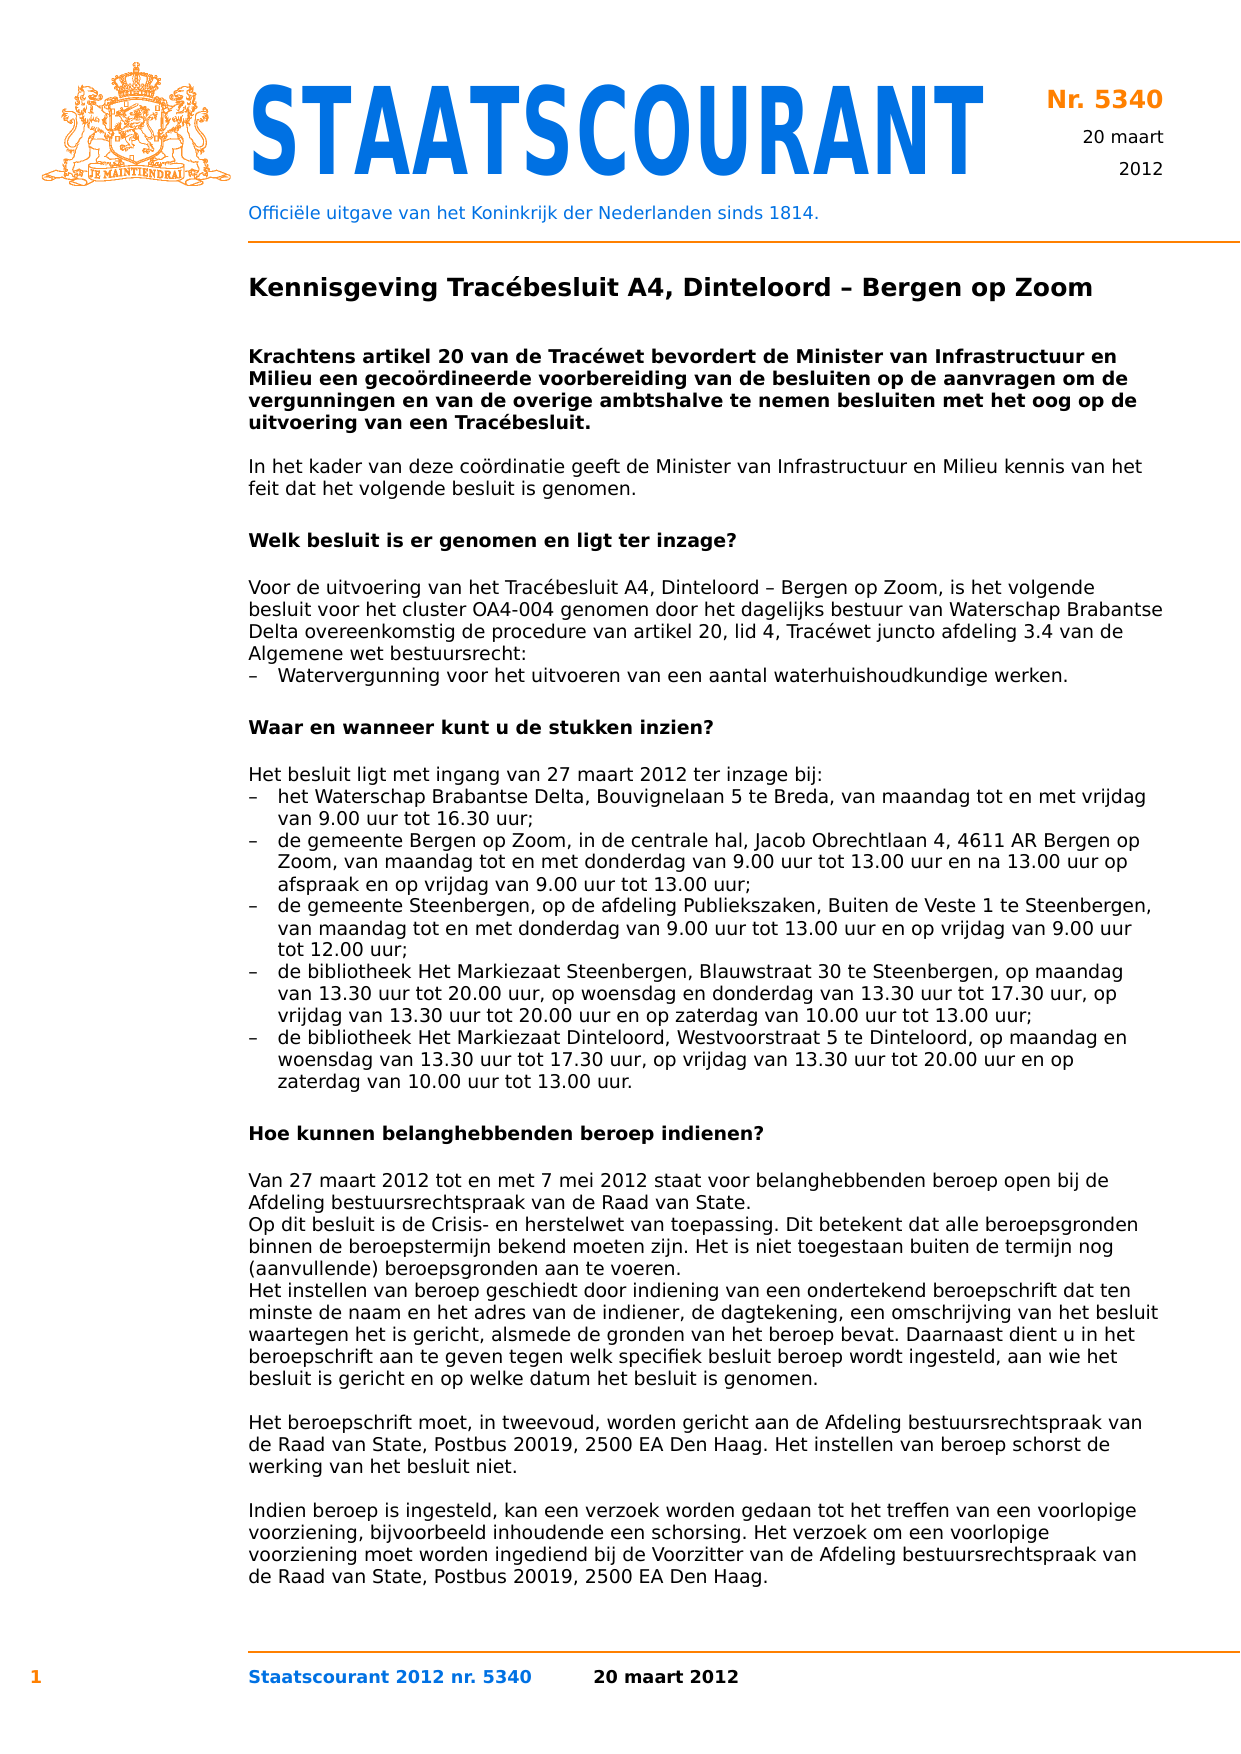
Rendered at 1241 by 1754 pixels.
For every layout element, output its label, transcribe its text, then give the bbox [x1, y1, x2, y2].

text – het Waterschap Brabantse Delta, Bouvignelaan 5 te Breda, van maandag tot en met vrijdag van 9.00 uur tot 16.30 uur; [248, 786, 1163, 829]
picture [41, 62, 231, 186]
text Krachtens artikel 20 van de Tracéwet bevordert de Minister van Infrastructuur en Milieu een gecoördineerde voorbereiding van de besluiten op de aanvragen om de vergunningen en van de overige ambtshalve te nemen besluiten met het oog op de uitvoering van een Tracébesluit. [248, 346, 1163, 434]
text Van 27 maart 2012 tot en met 7 mei 2012 staat voor belanghebbenden beroep open bij de Afdeling bestuursrechtspraak van de Raad van State. [248, 1170, 1163, 1214]
text In het kader van deze coördinatie geeft de Minister van Infrastructuur en Milieu kennis van het feit dat het volgende besluit is genomen. [248, 456, 1163, 500]
text Voor de uitvoering van het Tracébesluit A4, Dinteloord – Bergen op Zoom, is het volgende besluit voor het cluster OA4-004 genomen door het dagelijks bestuur van Waterschap Brabantse Delta overeenkomstig de procedure van artikel 20, lid 4, Tracéwet juncto afdeling 3.4 van de Algemene wet bestuursrecht: [248, 577, 1163, 664]
table_header STAATSCOURANT [248, 62, 998, 203]
subtitle Welk besluit is er genomen en ligt ter inzage? [248, 530, 1163, 552]
subtitle Kennisgeving Tracébesluit A4, Dinteloord – Bergen op Zoom [248, 273, 1163, 302]
table_header Nr. 5340 [998, 62, 1240, 121]
text Het besluit ligt met ingang van 27 maart 2012 ter inzage bij: [248, 763, 1163, 786]
subtitle Waar en wanneer kunt u de stukken inzien? [248, 717, 1163, 738]
table_header [25, 62, 248, 241]
text – Watervergunning voor het uitvoeren van een aantal waterhuishoudkundige werken. [248, 664, 1163, 687]
table_cell 2012 [998, 153, 1240, 203]
text Indien beroep is ingesteld, kan een verzoek worden gedaan tot het treffen van een voorlopige voorziening, bijvoorbeeld inhoudende een schorsing. Het verzoek om een voorlopige voorziening moet worden ingediend bij de Voorzitter van de Afdeling bestuursrechtspraak van de Raad van State, Postbus 20019, 2500 EA Den Haag. [248, 1500, 1163, 1588]
text Het beroepschrift moet, in tweevoud, worden gericht aan de Afdeling bestuursrechtspraak van de Raad van State, Postbus 20019, 2500 EA Den Haag. Het instellen van beroep schorst de werking van het besluit niet. [248, 1412, 1163, 1478]
table_cell Officiële uitgave van het Koninkrijk der Nederlanden sinds 1814. [248, 203, 1240, 241]
table_cell 20 maart [998, 121, 1240, 153]
text – de gemeente Steenbergen, op de afdeling Publiekszaken, Buiten de Veste 1 te Steenbergen, van maandag tot en met donderdag van 9.00 uur tot 13.00 uur en op vrijdag van 9.00 uur tot 12.00 uur; [248, 895, 1163, 961]
text – de gemeente Bergen op Zoom, in de centrale hal, Jacob Obrechtlaan 4, 4611 AR Bergen op Zoom, van maandag tot en met donderdag van 9.00 uur tot 13.00 uur en na 13.00 uur op afspraak en op vrijdag van 9.00 uur tot 13.00 uur; [248, 829, 1163, 895]
text – de bibliotheek Het Markiezaat Dinteloord, Westvoorstraat 5 te Dinteloord, op maandag en woensdag van 13.30 uur tot 17.30 uur, op vrijdag van 13.30 uur tot 20.00 uur en op zaterdag van 10.00 uur tot 13.00 uur. [248, 1027, 1163, 1093]
text – de bibliotheek Het Markiezaat Steenbergen, Blauwstraat 30 te Steenbergen, op maandag van 13.30 uur tot 20.00 uur, op woensdag en donderdag van 13.30 uur tot 17.30 uur, op vrijdag van 13.30 uur tot 20.00 uur en op zaterdag van 10.00 uur tot 13.00 uur; [248, 961, 1163, 1027]
subtitle Hoe kunnen belanghebbenden beroep indienen? [248, 1123, 1163, 1145]
text Het instellen van beroep geschiedt door indiening van een ondertekend beroepschrift dat ten minste de naam en het adres van de indiener, de dagtekening, een omschrijving van het besluit waartegen het is gericht, alsmede de gronden van het beroep bevat. Daarnaast dient u in het beroepschrift aan te geven tegen welk specifiek besluit beroep wordt ingesteld, aan wie het besluit is gericht en op welke datum het besluit is genomen. [248, 1280, 1163, 1390]
text Op dit besluit is de Crisis- en herstelwet van toepassing. Dit betekent dat alle beroepsgronden binnen de beroepstermijn bekend moeten zijn. Het is niet toegestaan buiten de termijn nog (aanvullende) beroepsgronden aan te voeren. [248, 1214, 1163, 1280]
